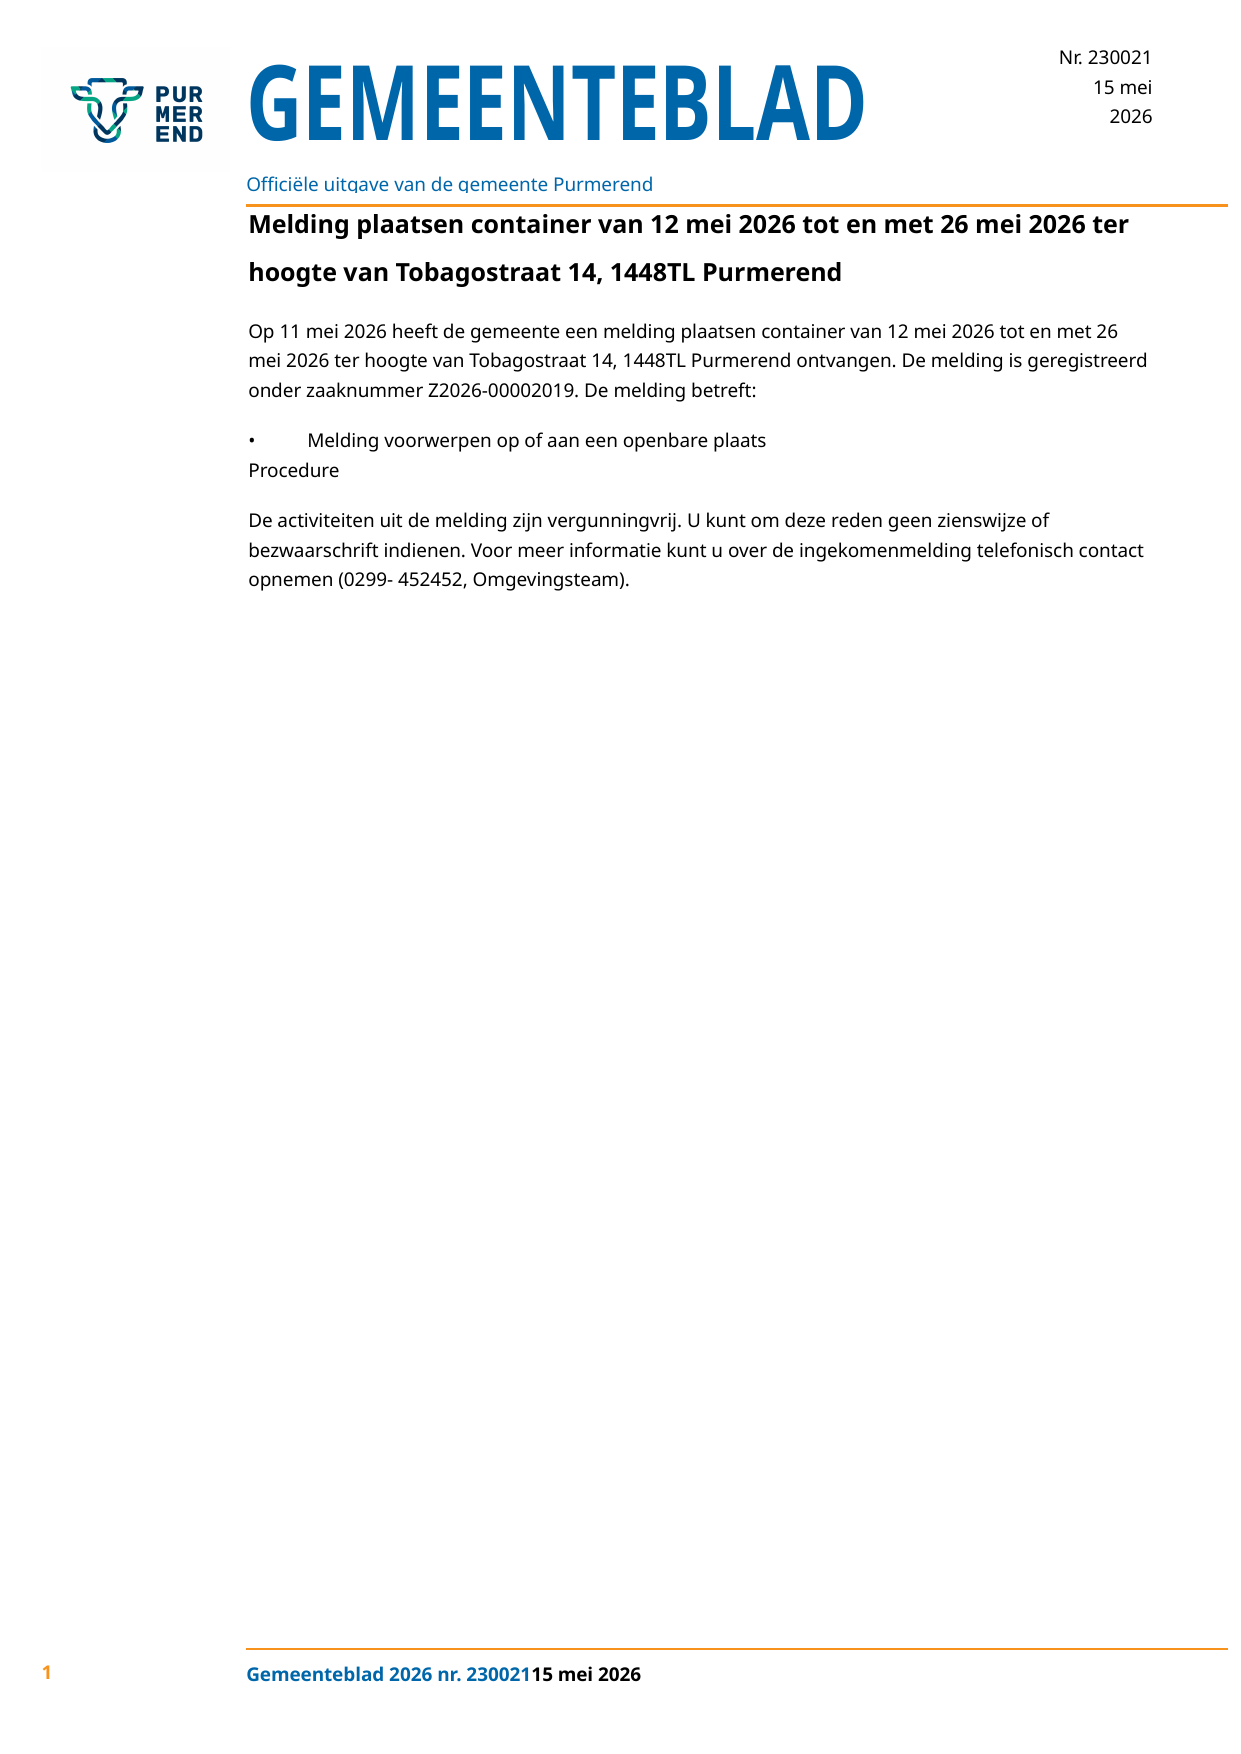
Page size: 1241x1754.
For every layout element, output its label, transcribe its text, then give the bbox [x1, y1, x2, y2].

text Op 11 mei 2026 heeft de gemeente een melding plaatsen container van 12 mei 2026 tot en met 26 mei 2026 ter hoogte van Tobagostraat 14, 1448TL Purmerend ontvangen. De melding is geregistreerd onder zaaknummer Z2026-00002019. De melding betreft: [248, 318, 1152, 403]
text Melding plaatsen container van 12 mei 2026 tot en met 26 mei 2026 ter hoogte van Tobagostraat 14, 1448TL Purmerend [248, 207, 1152, 288]
list Melding voorwerpen op of aan een openbare plaats [248, 427, 1152, 453]
text De activiteiten uit de melding zijn vergunningvrij. U kunt om deze reden geen zienswijze of bezwaarschrift indienen. Voor meer informatie kunt u over de ingekomenmelding telefonisch contact opnemen (0299- 452452, Omgevingsteam). [248, 507, 1152, 592]
text Procedure [248, 457, 1152, 483]
picture [41, 47, 231, 172]
